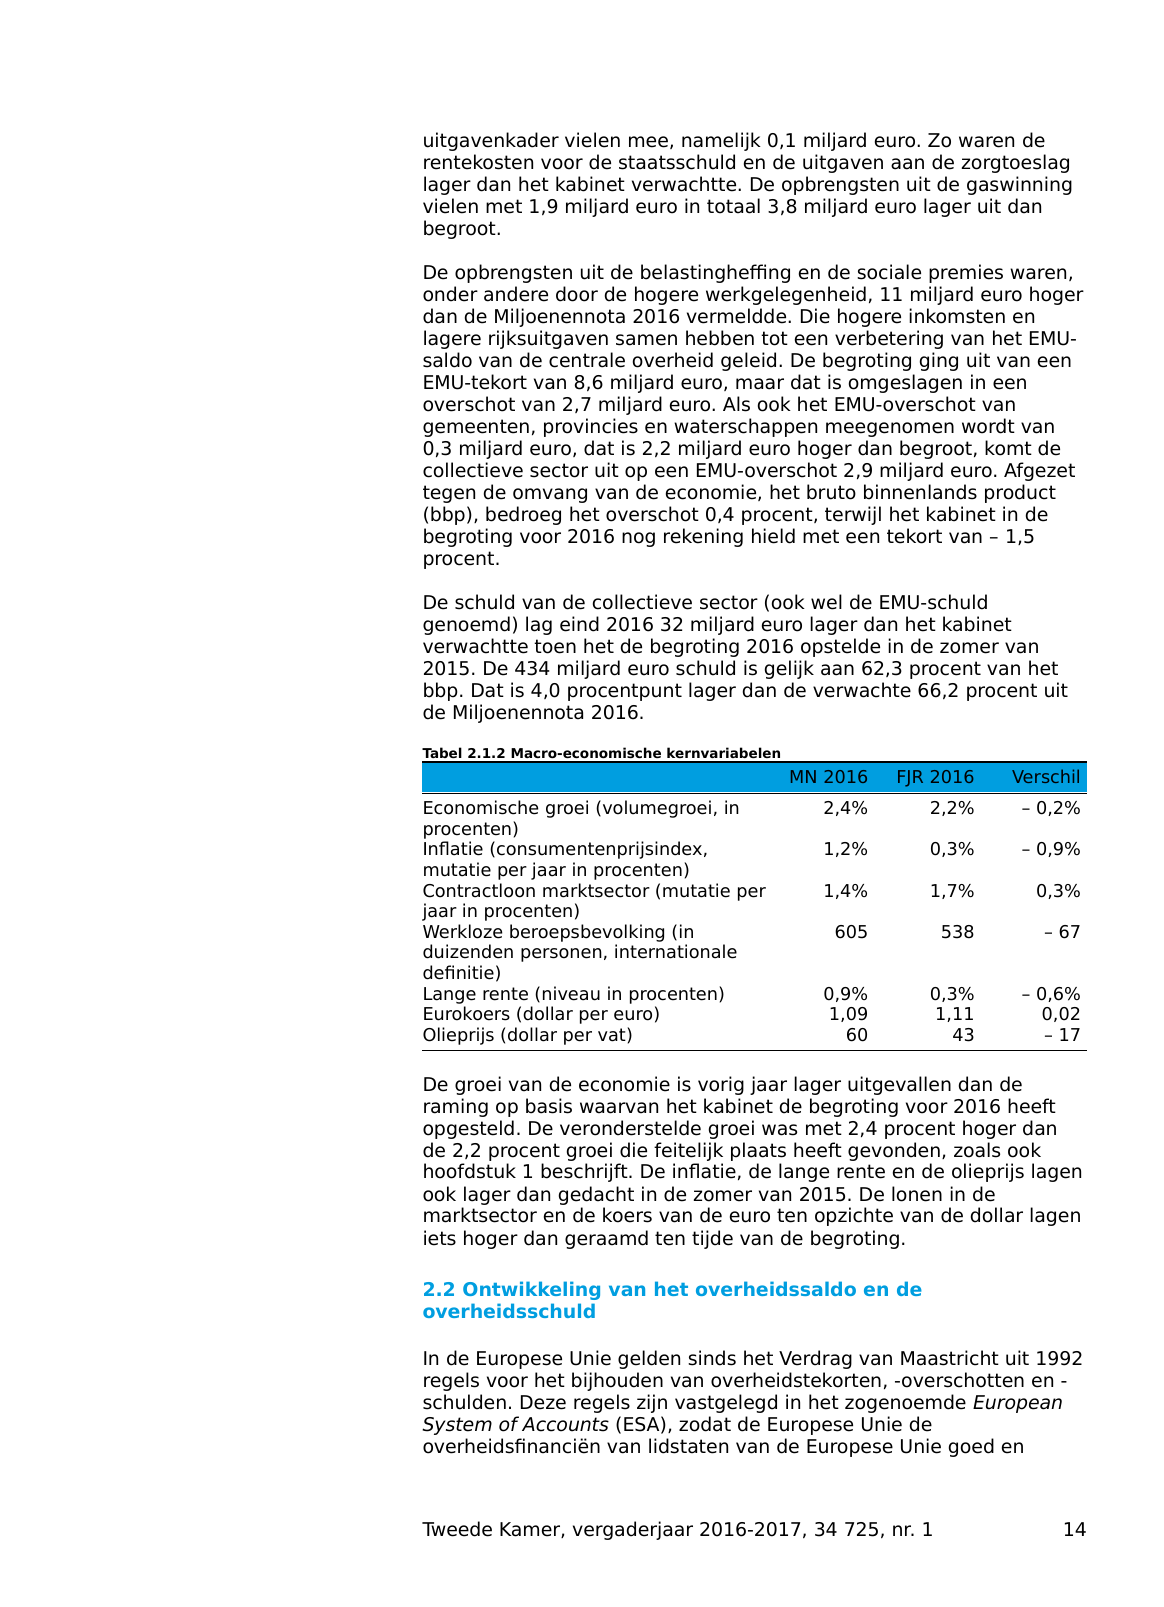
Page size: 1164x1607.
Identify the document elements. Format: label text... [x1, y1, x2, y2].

text In de Europese Unie gelden sinds het Verdrag van Maastricht uit 1992 regels voor het bijhouden van overheidstekorten, -overschotten en -schulden. Deze regels zijn vastgelegd in het zogenoemde European System of Accounts (ESA), zodat de Europese Unie de overheidsfinanciën van lidstaten van de Europese Unie goed en [422, 1348, 1087, 1458]
table_cell Economische groei (volumegroei, in procenten) [422, 794, 768, 839]
table_cell 538 [874, 922, 980, 984]
table_cell 0,3% [874, 839, 980, 881]
table_cell Werkloze beroepsbevolking (in duizenden personen, internationale definitie) [422, 922, 768, 984]
text uitgavenkader vielen mee, namelijk 0,1 miljard euro. Zo waren de rentekosten voor de staatsschuld en de uitgaven aan de zorgtoeslag lager dan het kabinet verwachtte. De opbrengsten uit de gaswinning vielen met 1,9 miljard euro in totaal 3,8 miljard euro lager uit dan begroot. [422, 130, 1087, 240]
table_cell 60 [768, 1025, 874, 1050]
table_cell 0,02 [980, 1004, 1087, 1025]
text De opbrengsten uit de belastingheffing en de sociale premies waren, onder andere door de hogere werkgelegenheid, 11 miljard euro hoger dan de Miljoenennota 2016 vermeldde. Die hogere inkomsten en lagere rijksuitgaven samen hebben tot een verbetering van het EMU-saldo van de centrale overheid geleid. De begroting ging uit van een EMU-tekort van 8,6 miljard euro, maar dat is omgeslagen in een overschot van 2,7 miljard euro. Als ook het EMU-overschot van gemeenten, provincies en waterschappen meegenomen wordt van 0,3 miljard euro, dat is 2,2 miljard euro hoger dan begroot, komt de collectieve sector uit op een EMU-overschot 2,9 miljard euro. Afgezet tegen de omvang van de economie, het bruto binnenlands product (bbp), bedroeg het overschot 0,4 procent, terwijl het kabinet in de begroting voor 2016 nog rekening hield met een tekort van – 1,5 procent. [422, 262, 1087, 570]
table_cell 1,7% [874, 881, 980, 922]
table_cell 2,2% [874, 794, 980, 839]
table_cell 0,9% [768, 984, 874, 1004]
table_cell 0,3% [874, 984, 980, 1004]
table_cell – 17 [980, 1025, 1087, 1050]
table_cell 0,3% [980, 881, 1087, 922]
table_cell Eurokoers (dollar per euro) [422, 1004, 768, 1025]
table_cell 605 [768, 922, 874, 984]
table_cell Olieprijs (dollar per vat) [422, 1025, 768, 1050]
table_cell – 0,6% [980, 984, 1087, 1004]
table_cell [422, 763, 768, 792]
table_cell Contractloon marktsector (mutatie per jaar in procenten) [422, 881, 768, 922]
table_cell – 67 [980, 922, 1087, 984]
table_cell 1,11 [874, 1004, 980, 1025]
table_cell – 0,2% [980, 794, 1087, 839]
text De schuld van de collectieve sector (ook wel de EMU-schuld genoemd) lag eind 2016 32 miljard euro lager dan het kabinet verwachtte toen het de begroting 2016 opstelde in de zomer van 2015. De 434 miljard euro schuld is gelijk aan 62,3 procent van het bbp. Dat is 4,0 procentpunt lager dan de verwachte 66,2 procent uit de Miljoenennota 2016. [422, 592, 1087, 724]
table_cell 43 [874, 1025, 980, 1050]
table_cell 2,4% [768, 794, 874, 839]
table_cell MN 2016 [768, 763, 874, 792]
table_cell Verschil [980, 763, 1087, 792]
table_cell FJR 2016 [874, 763, 980, 792]
table_header Tabel 2.1.2 Macro-economische kernvariabelen [422, 746, 1087, 761]
table_cell 1,2% [768, 839, 874, 881]
table_cell – 0,9% [980, 839, 1087, 881]
table_cell 1,4% [768, 881, 874, 922]
table_cell 1,09 [768, 1004, 874, 1025]
table_cell Inflatie (consumentenprijsindex, mutatie per jaar in procenten) [422, 839, 768, 881]
text De groei van de economie is vorig jaar lager uitgevallen dan de raming op basis waarvan het kabinet de begroting voor 2016 heeft opgesteld. De veronderstelde groei was met 2,4 procent hoger dan de 2,2 procent groei die feitelijk plaats heeft gevonden, zoals ook hoofdstuk 1 beschrijft. De inflatie, de lange rente en de olieprijs lagen ook lager dan gedacht in de zomer van 2015. De lonen in de marktsector en de koers van de euro ten opzichte van de dollar lagen iets hoger dan geraamd ten tijde van de begroting. [422, 1073, 1087, 1249]
table_cell Lange rente (niveau in procenten) [422, 984, 768, 1004]
subtitle 2.2 Ontwikkeling van het overheidssaldo en de overheidsschuld [422, 1279, 1087, 1323]
